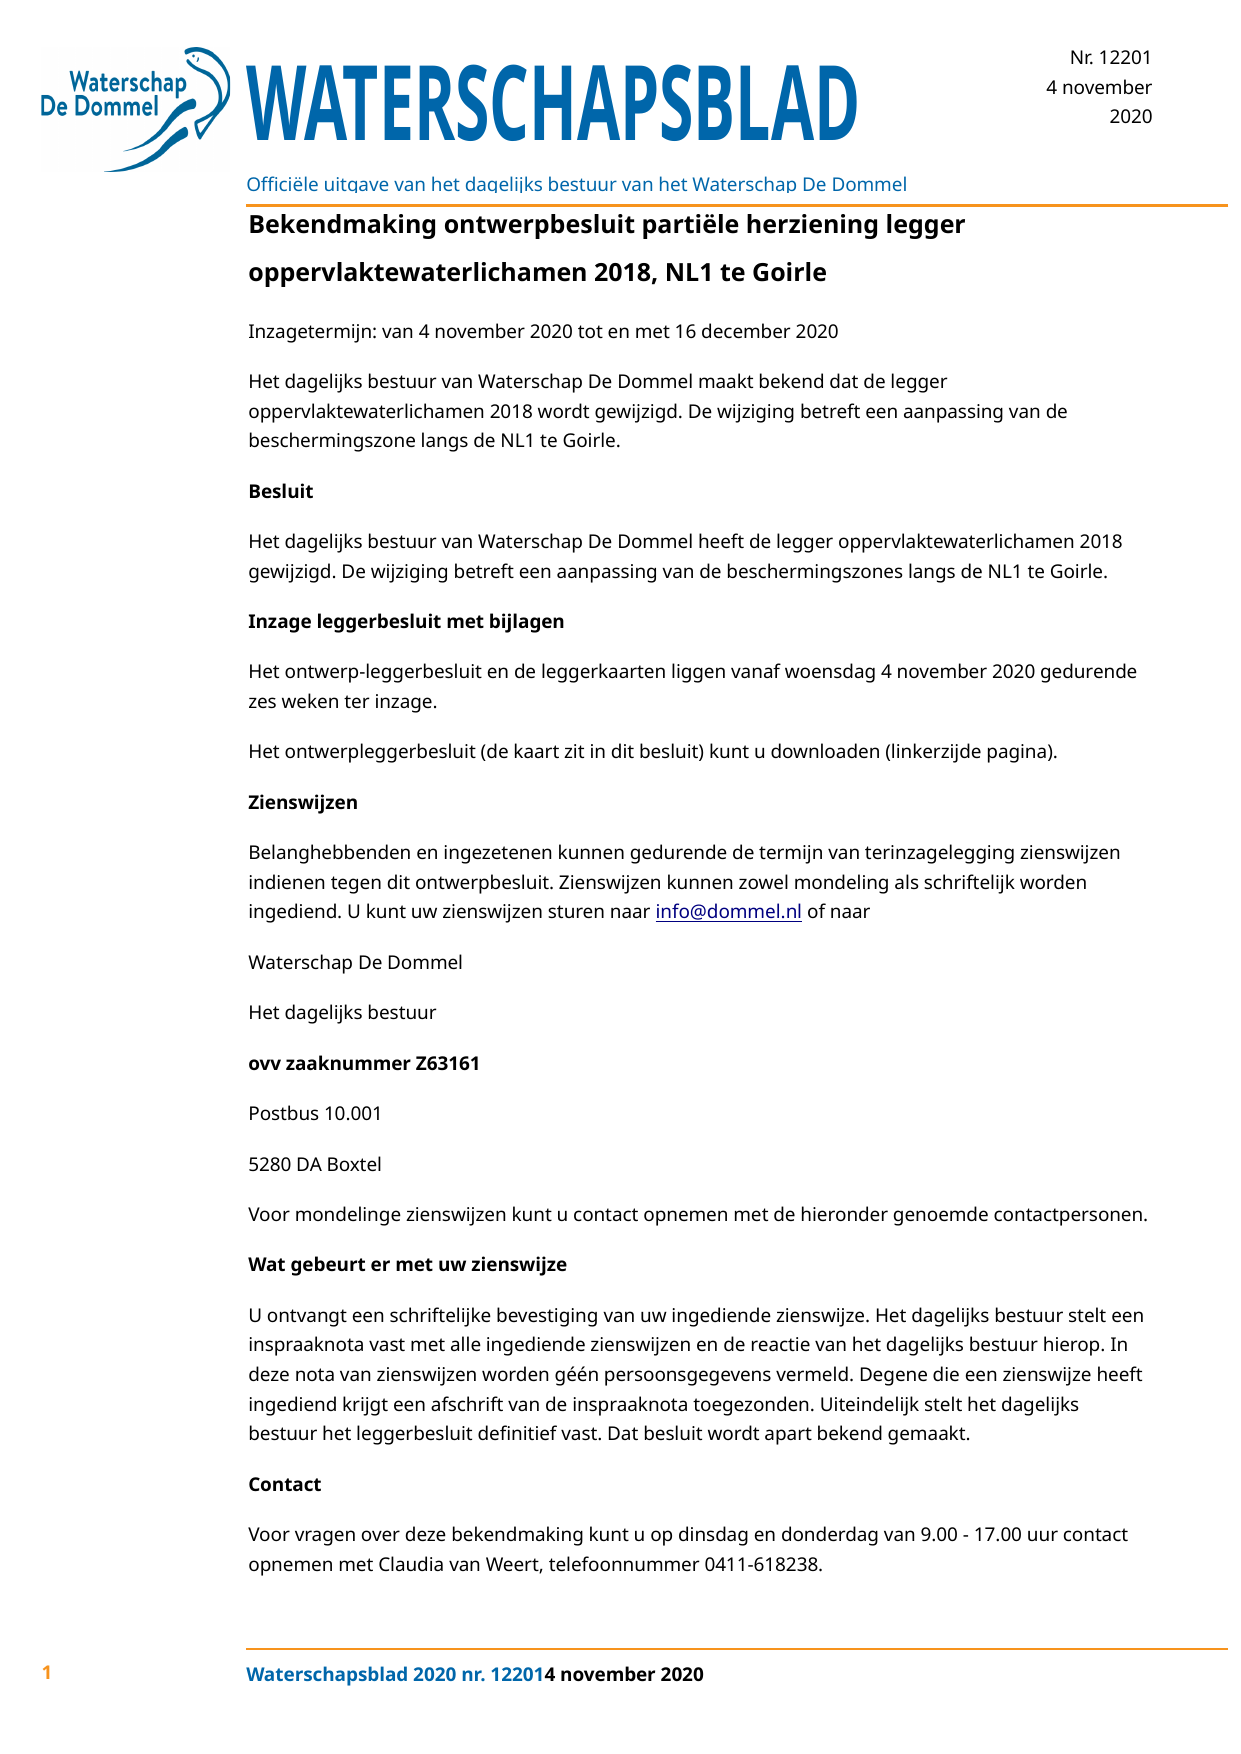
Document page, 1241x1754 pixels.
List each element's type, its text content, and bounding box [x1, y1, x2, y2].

text Het dagelijks bestuur van Waterschap De Dommel maakt bekend dat de legger oppervlaktewaterlichamen 2018 wordt gewijzigd. De wijziging betreft een aanpassing van de beschermingszone langs de NL1 te Goirle. [248, 368, 1152, 453]
text Waterschap De Dommel [248, 949, 1152, 975]
text Besluit [248, 478, 1152, 504]
text Het ontwerp-leggerbesluit en de leggerkaarten liggen vanaf woensdag 4 november 2020 gedurende zes weken ter inzage. [248, 659, 1152, 714]
text Het dagelijks bestuur van Waterschap De Dommel heeft de legger oppervlaktewaterlichamen 2018 gewijzigd. De wijziging betreft een aanpassing van de beschermingszones langs de NL1 te Goirle. [248, 528, 1152, 584]
text Belanghebbenden en ingezetenen kunnen gedurende de termijn van terinzagelegging zienswijzen indienen tegen dit ontwerpbesluit. Zienswijzen kunnen zowel mondeling als schriftelijk worden ingediend. U kunt uw zienswijzen sturen naar info@dommel.nl of naar [248, 839, 1152, 924]
text Wat gebeurt er met uw zienswijze [248, 1252, 1152, 1277]
text U ontvangt een schriftelijke bevestiging van uw ingediende zienswijze. Het dagelijks bestuur stelt een inspraaknota vast met alle ingediende zienswijzen en de reactie van het dagelijks bestuur hierop. In deze nota van zienswijzen worden géén persoonsgegevens vermeld. Degene die een zienswijze heeft ingediend krijgt een afschrift van de inspraaknota toegezonden. Uiteindelijk stelt het dagelijks bestuur het leggerbesluit definitief vast. Dat besluit wordt apart bekend gemaakt. [248, 1302, 1152, 1446]
text ovv zaaknummer Z63161 [248, 1050, 1152, 1076]
picture [41, 47, 231, 172]
picture [198, 118, 210, 131]
text Inzagetermijn: van 4 november 2020 tot en met 16 december 2020 [248, 318, 1152, 344]
text Het dagelijks bestuur [248, 999, 1152, 1025]
picture [45, 99, 51, 111]
text Inzage leggerbesluit met bijlagen [248, 608, 1152, 634]
text Contact [248, 1471, 1152, 1497]
text Het ontwerpleggerbesluit (de kaart zit in dit besluit) kunt u downloaden (linkerzijde pagina). [248, 739, 1152, 764]
text Postbus 10.001 [248, 1100, 1152, 1126]
text Voor vragen over deze bekendmaking kunt u op dinsdag en donderdag van 9.00 - 17.00 uur contact opnemen met Claudia van Weert, telefoonnummer 0411-618238. [248, 1521, 1152, 1577]
text Voor mondelinge zienswijzen kunt u contact opnemen met de hieronder genoemde contactpersonen. [248, 1201, 1152, 1227]
text Bekendmaking ontwerpbesluit partiële herziening legger oppervlaktewaterlichamen 2018, NL1 te Goirle [248, 207, 1152, 288]
picture [204, 47, 231, 76]
text 5280 DA Boxtel [248, 1151, 1152, 1177]
text Zienswijzen [248, 789, 1152, 815]
